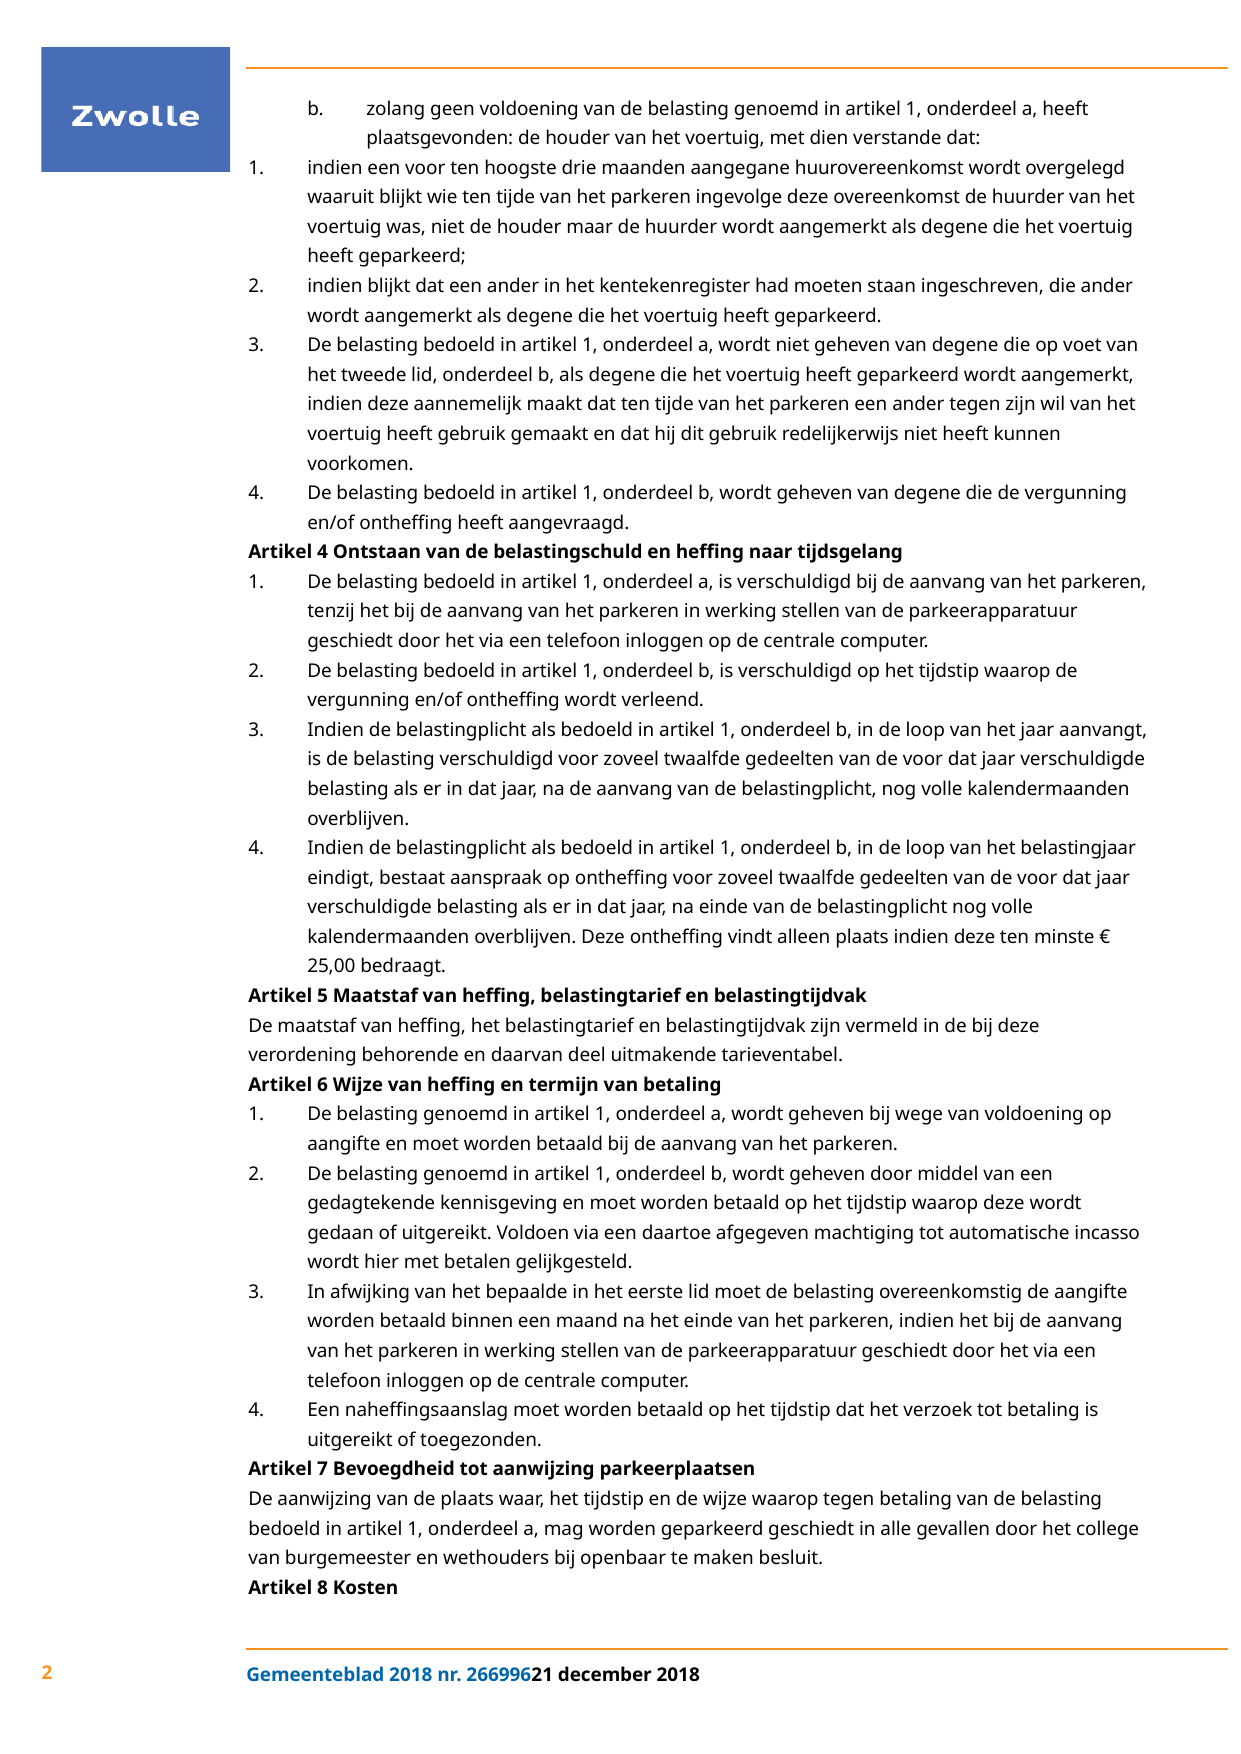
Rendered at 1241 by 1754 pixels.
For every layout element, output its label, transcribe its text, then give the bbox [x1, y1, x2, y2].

text Artikel 5 Maatstaf van heffing, belastingtarief en belastingtijdvak [248, 982, 1152, 1008]
list De belasting genoemd in artikel 1, onderdeel a, wordt geheven bij wege van voldoening op aangifte en moet worden betaald bij de aanvang van het parkeren. [248, 1101, 1152, 1156]
text Artikel 4 Ontstaan van de belastingschuld en heffing naar tijdsgelang [248, 538, 1152, 564]
list indien blijkt dat een ander in het kentekenregister had moeten staan ingeschreven, die ander wordt aangemerkt als degene die het voertuig heeft geparkeerd. [248, 272, 1152, 328]
list Indien de belastingplicht als bedoeld in artikel 1, onderdeel b, in de loop van het jaar aanvangt, is de belasting verschuldigd voor zoveel twaalfde gedeelten van de voor dat jaar verschuldigde belasting als er in dat jaar, na de aanvang van de belastingplicht, nog volle kalendermaanden overblijven. [248, 716, 1152, 831]
text Artikel 8 Kosten [248, 1574, 1152, 1600]
list Indien de belastingplicht als bedoeld in artikel 1, onderdeel b, in de loop van het belastingjaar eindigt, bestaat aanspraak op ontheffing voor zoveel twaalfde gedeelten van de voor dat jaar verschuldigde belasting als er in dat jaar, na einde van de belastingplicht nog volle kalendermaanden overblijven. Deze ontheffing vindt alleen plaats indien deze ten minste € 25,00 bedraagt. [248, 834, 1152, 978]
list De belasting genoemd in artikel 1, onderdeel b, wordt geheven door middel van een gedagtekende kennisgeving en moet worden betaald op het tijdstip waarop deze wordt gedaan of uitgereikt. Voldoen via een daartoe afgegeven machtiging tot automatische incasso wordt hier met betalen gelijkgesteld. [248, 1160, 1152, 1274]
list indien een voor ten hoogste drie maanden aangegane huurovereenkomst wordt overgelegd waaruit blijkt wie ten tijde van het parkeren ingevolge deze overeenkomst de huurder van het voertuig was, niet de houder maar de huurder wordt aangemerkt als degene die het voertuig heeft geparkeerd; [248, 154, 1152, 268]
text De aanwijzing van de plaats waar, het tijdstip en de wijze waarop tegen betaling van de belasting bedoeld in artikel 1, onderdeel a, mag worden geparkeerd geschiedt in alle gevallen door het college van burgemeester en wethouders bij openbaar te maken besluit. [248, 1485, 1152, 1570]
picture [41, 47, 231, 172]
list De belasting bedoeld in artikel 1, onderdeel a, wordt niet geheven van degene die op voet van het tweede lid, onderdeel b, als degene die het voertuig heeft geparkeerd wordt aangemerkt, indien deze aannemelijk maakt dat ten tijde van het parkeren een ander tegen zijn wil van het voertuig heeft gebruik gemaakt en dat hij dit gebruik redelijkerwijs niet heeft kunnen voorkomen. [248, 331, 1152, 476]
text Artikel 7 Bevoegdheid tot aanwijzing parkeerplaatsen [248, 1456, 1152, 1481]
list zolang geen voldoening van de belasting genoemd in artikel 1, onderdeel a, heeft plaatsgevonden: de houder van het voertuig, met dien verstande dat: [307, 95, 1152, 150]
text De maatstaf van heffing, het belastingtarief en belastingtijdvak zijn vermeld in de bij deze verordening behorende en daarvan deel uitmakende tarieventabel. [248, 1012, 1152, 1067]
list De belasting bedoeld in artikel 1, onderdeel b, wordt geheven van degene die de vergunning en/of ontheffing heeft aangevraagd. [248, 479, 1152, 535]
list De belasting bedoeld in artikel 1, onderdeel a, is verschuldigd bij de aanvang van het parkeren, tenzij het bij de aanvang van het parkeren in werking stellen van de parkeerapparatuur geschiedt door het via een telefoon inloggen op de centrale computer. [248, 568, 1152, 653]
list In afwijking van het bepaalde in het eerste lid moet de belasting overeenkomstig de aangifte worden betaald binnen een maand na het einde van het parkeren, indien het bij de aanvang van het parkeren in werking stellen van de parkeerapparatuur geschiedt door het via een telefoon inloggen op de centrale computer. [248, 1278, 1152, 1393]
text Artikel 6 Wijze van heffing en termijn van betaling [248, 1071, 1152, 1097]
list Een naheffingsaanslag moet worden betaald op het tijdstip dat het verzoek tot betaling is uitgereikt of toegezonden. [248, 1396, 1152, 1452]
list De belasting bedoeld in artikel 1, onderdeel b, is verschuldigd op het tijdstip waarop de vergunning en/of ontheffing wordt verleend. [248, 657, 1152, 712]
